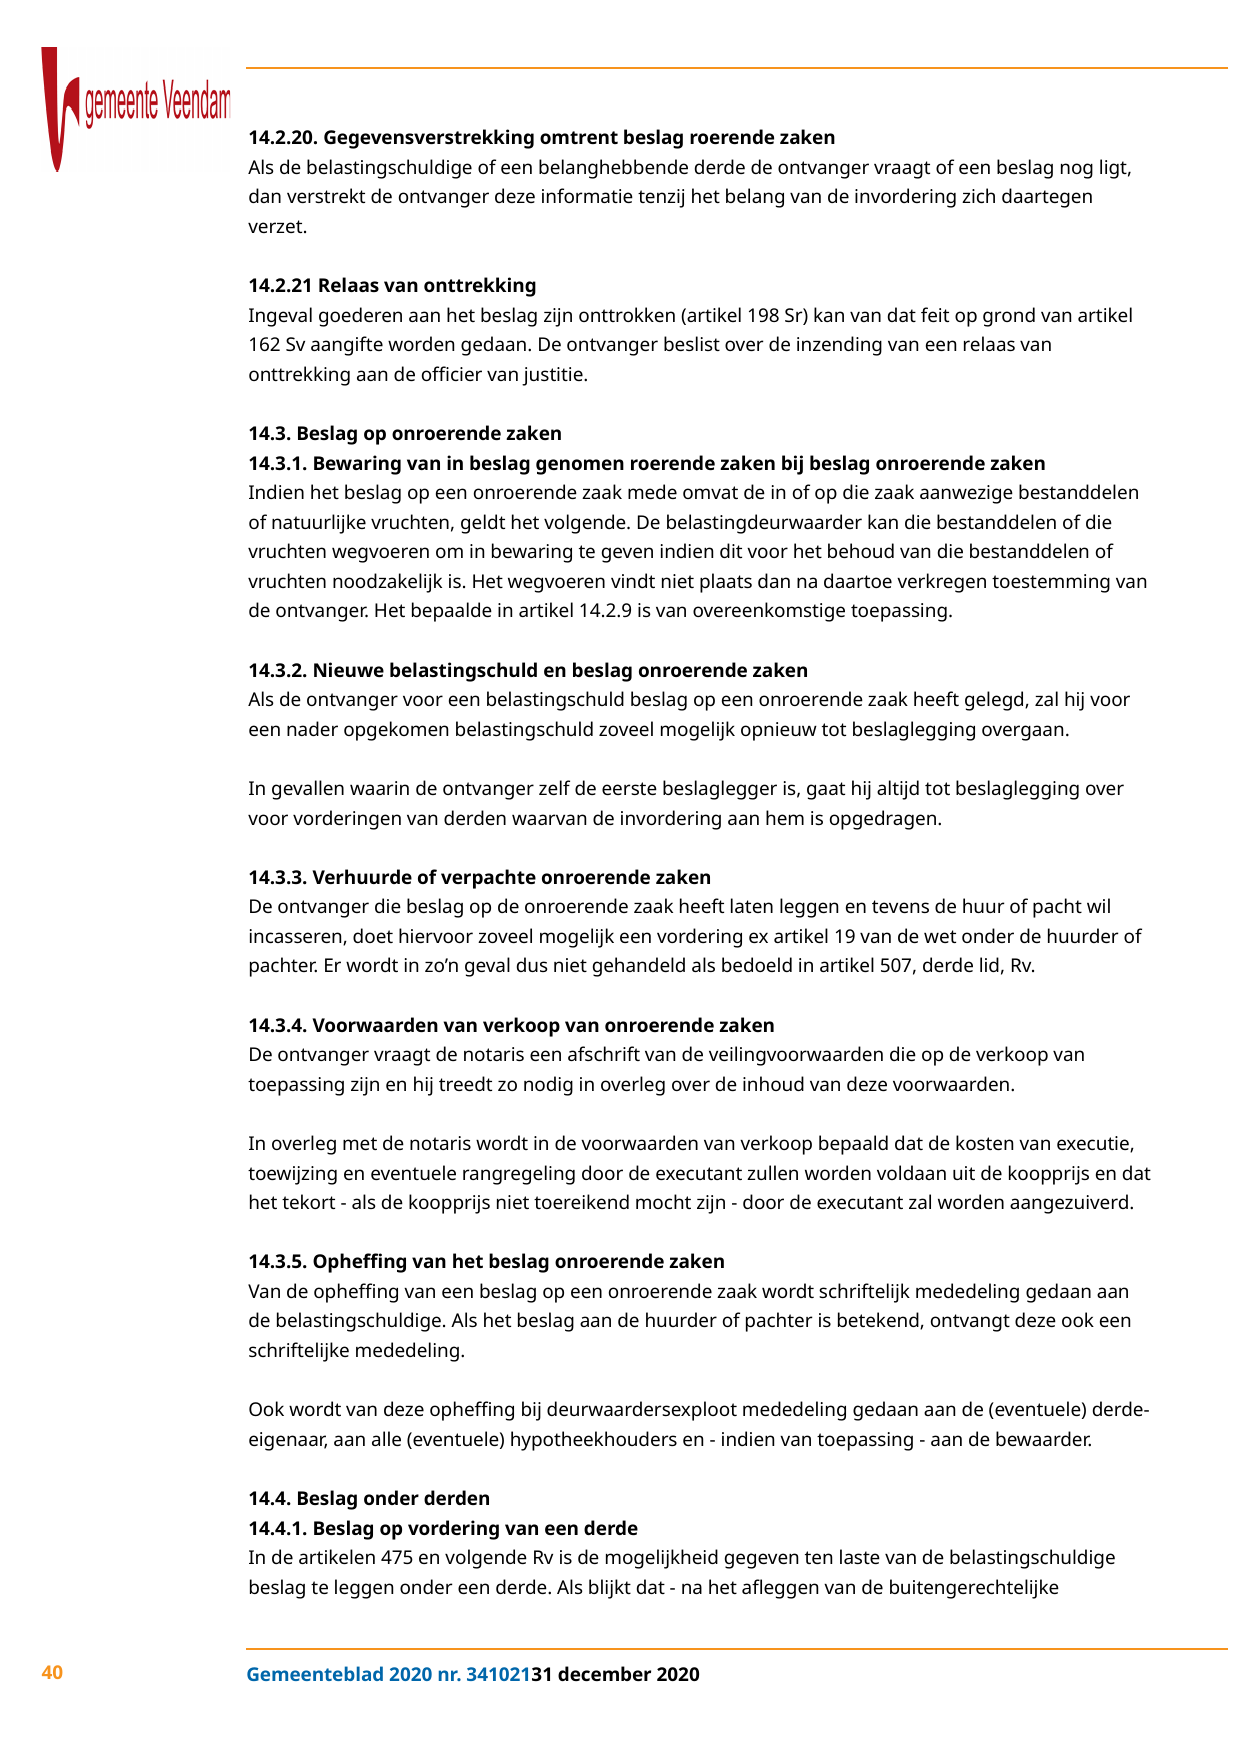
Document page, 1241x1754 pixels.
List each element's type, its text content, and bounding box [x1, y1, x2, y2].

text Indien het beslag op een onroerende zaak mede omvat de in of op die zaak aanwezige bestanddelen of natuurlijke vruchten, geldt het volgende. De belastingdeurwaarder kan die bestanddelen of die vruchten wegvoeren om in bewaring te geven indien dit voor het behoud van die bestanddelen of vruchten noodzakelijk is. Het wegvoeren vindt niet plaats dan na daartoe verkregen toestemming van de ontvanger. Het bepaalde in artikel 14.2.9 is van overeenkomstige toepassing. [248, 479, 1152, 623]
text 14.4.1. Beslag op vordering van een derde [248, 1515, 1152, 1541]
text Als de ontvanger voor een belastingschuld beslag op een onroerende zaak heeft gelegd, zal hij voor een nader opgekomen belastingschuld zoveel mogelijk opnieuw tot beslaglegging overgaan. [248, 686, 1152, 742]
text Van de opheffing van een beslag op een onroerende zaak wordt schriftelijk mededeling gedaan aan de belastingschuldige. Als het beslag aan de huurder of pachter is betekend, ontvangt deze ook een schriftelijke mededeling. [248, 1278, 1152, 1363]
text 14.4. Beslag onder derden [248, 1485, 1152, 1511]
text In gevallen waarin de ontvanger zelf de eerste beslaglegger is, gaat hij altijd tot beslaglegging over voor vorderingen van derden waarvan de invordering aan hem is opgedragen. [248, 775, 1152, 831]
text 14.3.3. Verhuurde of verpachte onroerende zaken [248, 864, 1152, 890]
text Ingeval goederen aan het beslag zijn onttrokken (artikel 198 Sr) kan van dat feit op grond van artikel 162 Sv aangifte worden gedaan. De ontvanger beslist over de inzending van een relaas van onttrekking aan de officier van justitie. [248, 302, 1152, 387]
text 14.3.5. Opheffing van het beslag onroerende zaken [248, 1248, 1152, 1274]
text 14.3.4. Voorwaarden van verkoop van onroerende zaken [248, 1012, 1152, 1038]
text In overleg met de notaris wordt in de voorwaarden van verkoop bepaald dat de kosten van executie, toewijzing en eventuele rangregeling door de executant zullen worden voldaan uit de koopprijs en dat het tekort - als de koopprijs niet toereikend mocht zijn - door de executant zal worden aangezuiverd. [248, 1130, 1152, 1215]
text De ontvanger die beslag op de onroerende zaak heeft laten leggen en tevens de huur of pacht wil incasseren, doet hiervoor zoveel mogelijk een vordering ex artikel 19 van de wet onder de huurder of pachter. Er wordt in zo’n geval dus niet gehandeld als bedoeld in artikel 507, derde lid, Rv. [248, 893, 1152, 978]
text 14.3.2. Nieuwe belastingschuld en beslag onroerende zaken [248, 657, 1152, 683]
text In de artikelen 475 en volgende Rv is de mogelijkheid gegeven ten laste van de belastingschuldige beslag te leggen onder een derde. Als blijkt dat - na het afleggen van de buitengerechtelijke [248, 1544, 1152, 1600]
text 14.3.1. Bewaring van in beslag genomen roerende zaken bij beslag onroerende zaken [248, 450, 1152, 476]
text Als de belastingschuldige of een belanghebbende derde de ontvanger vraagt of een beslag nog ligt, dan verstrekt de ontvanger deze informatie tenzij het belang van de invordering zich daartegen verzet. [248, 154, 1152, 239]
text 14.2.21 Relaas van onttrekking [248, 272, 1152, 298]
text Ook wordt van deze opheffing bij deurwaardersexploot mededeling gedaan aan de (eventuele) derde-eigenaar, aan alle (eventuele) hypotheekhouders en - indien van toepassing - aan de bewaarder. [248, 1396, 1152, 1452]
text De ontvanger vraagt de notaris een afschrift van de veilingvoorwaarden die op de verkoop van toepassing zijn en hij treedt zo nodig in overleg over de inhoud van deze voorwaarden. [248, 1041, 1152, 1097]
text 14.3. Beslag op onroerende zaken [248, 420, 1152, 446]
text 14.2.20. Gegevensverstrekking omtrent beslag roerende zaken [248, 124, 1152, 150]
picture [41, 47, 231, 172]
